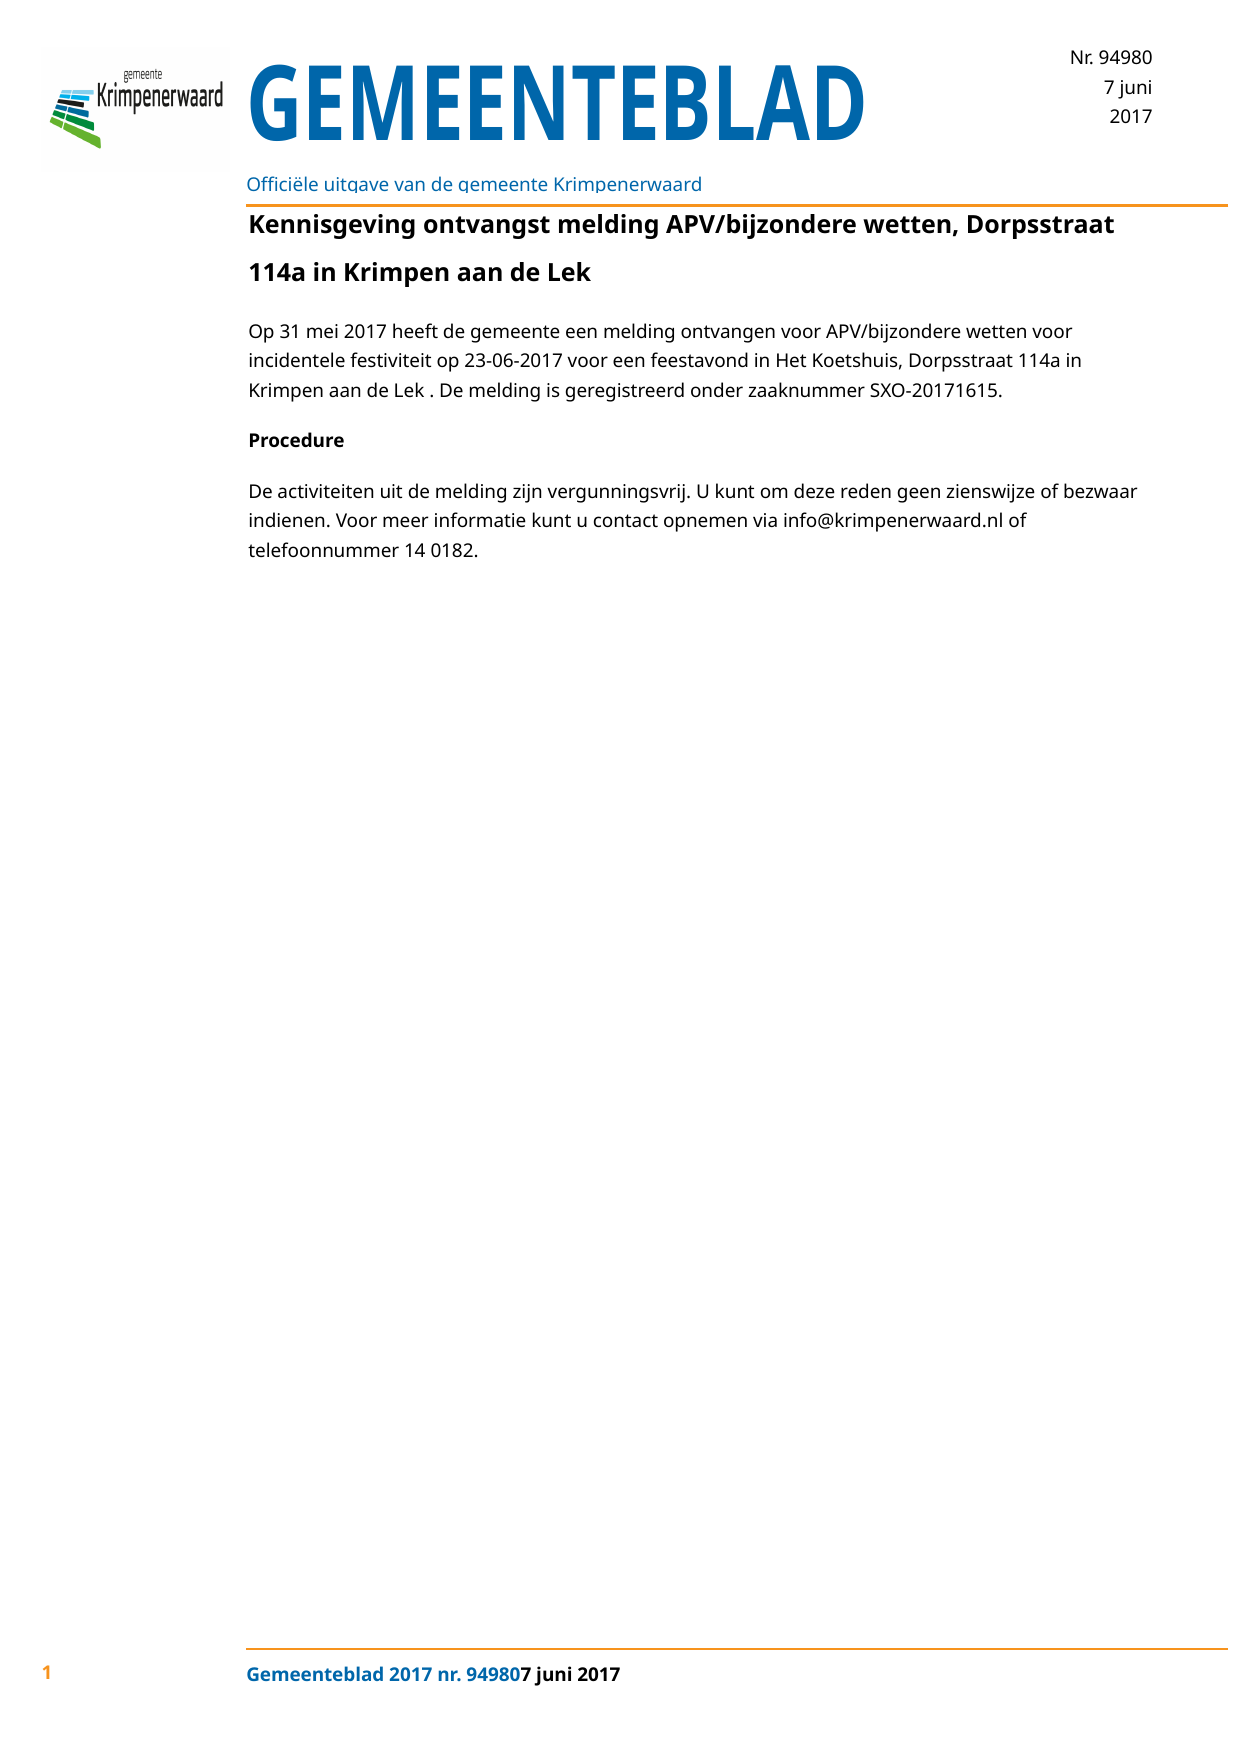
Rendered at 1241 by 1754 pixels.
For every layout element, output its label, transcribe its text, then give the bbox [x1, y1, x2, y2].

text Kennisgeving ontvangst melding APV/bijzondere wetten, Dorpsstraat 114a in Krimpen aan de Lek [248, 207, 1152, 288]
text Op 31 mei 2017 heeft de gemeente een melding ontvangen voor APV/bijzondere wetten voor incidentele festiviteit op 23-06-2017 voor een feestavond in Het Koetshuis, Dorpsstraat 114a in Krimpen aan de Lek . De melding is geregistreerd onder zaaknummer SXO-20171615. [248, 318, 1152, 403]
text Procedure [248, 427, 1152, 453]
text De activiteiten uit de melding zijn vergunningsvrij. U kunt om deze reden geen zienswijze of bezwaar indienen. Voor meer informatie kunt u contact opnemen via info@krimpenerwaard.nl of telefoonnummer 14 0182. [248, 478, 1152, 563]
picture [41, 47, 231, 172]
